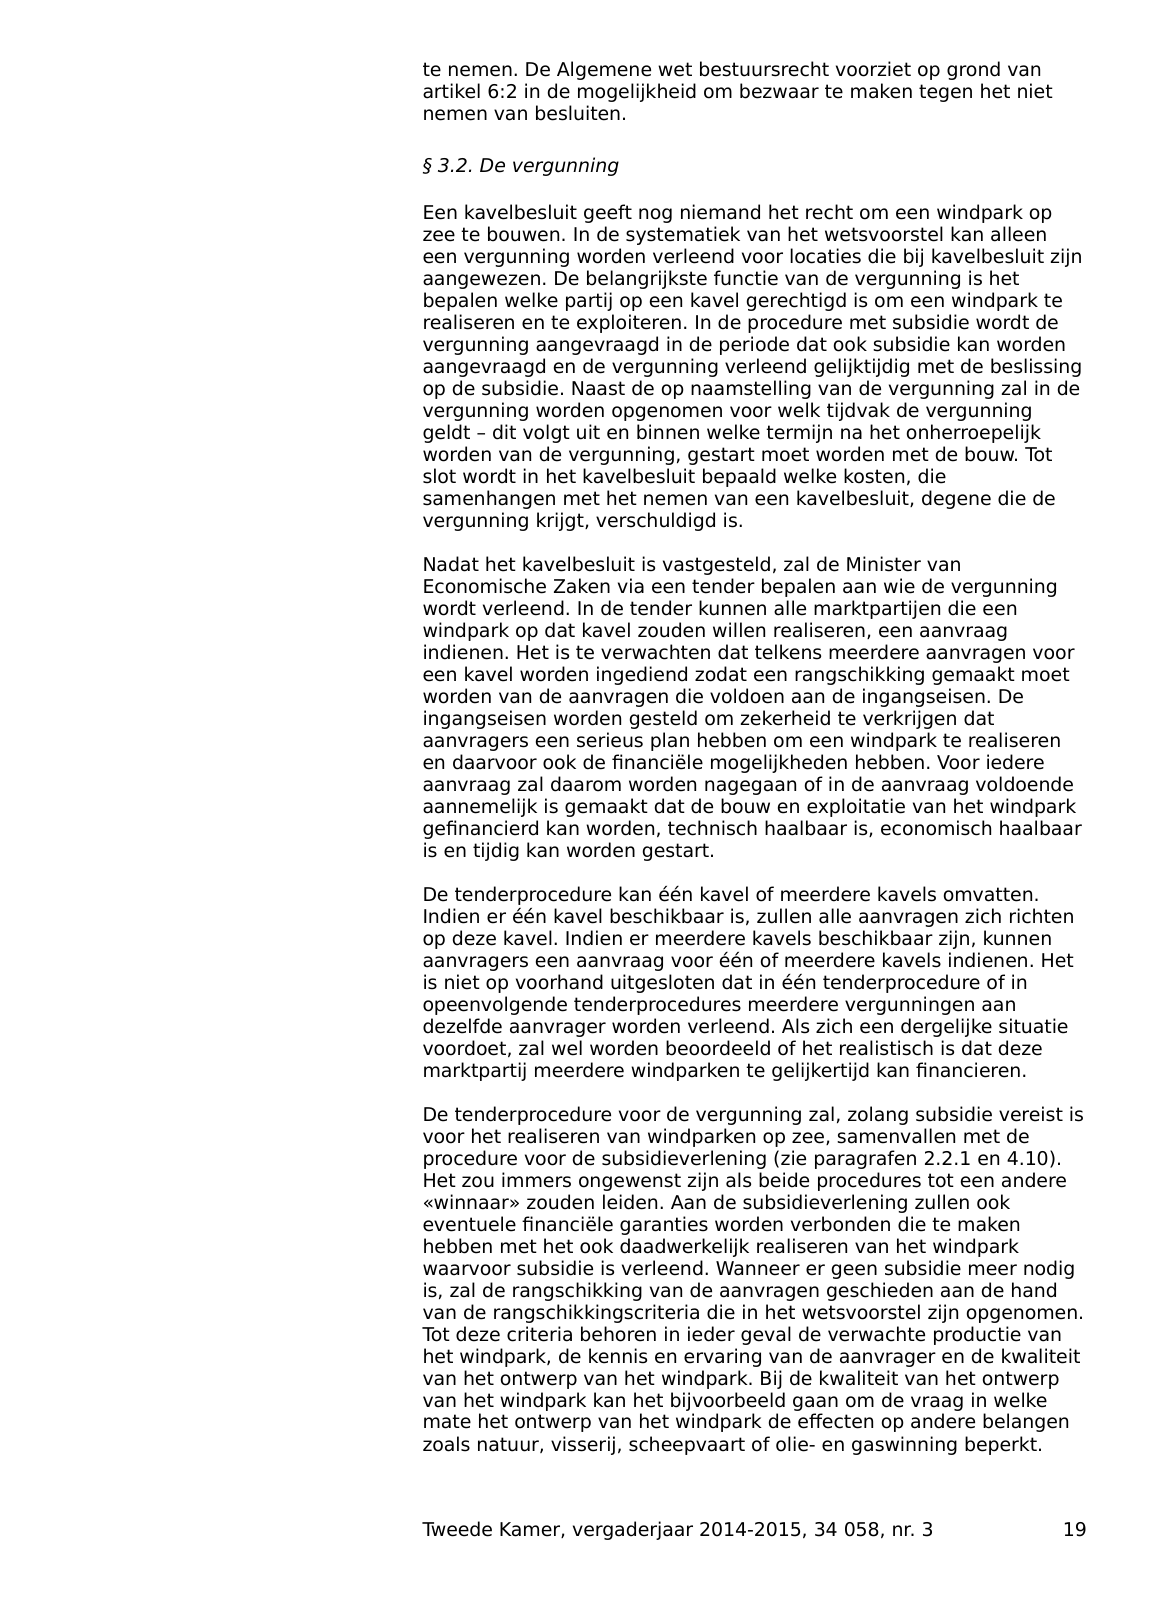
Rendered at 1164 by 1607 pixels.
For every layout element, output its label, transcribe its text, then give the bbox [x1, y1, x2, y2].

text te nemen. De Algemene wet bestuursrecht voorziet op grond van artikel 6:2 in de mogelijkheid om bezwaar te maken tegen het niet nemen van besluiten. [422, 59, 1087, 125]
text Een kavelbesluit geeft nog niemand het recht om een windpark op zee te bouwen. In de systematiek van het wetsvoorstel kan alleen een vergunning worden verleend voor locaties die bij kavelbesluit zijn aangewezen. De belangrijkste functie van de vergunning is het bepalen welke partij op een kavel gerechtigd is om een windpark te realiseren en te exploiteren. In de procedure met subsidie wordt de vergunning aangevraagd in de periode dat ook subsidie kan worden aangevraagd en de vergunning verleend gelijktijdig met de beslissing op de subsidie. Naast de op naamstelling van de vergunning zal in de vergunning worden opgenomen voor welk tijdvak de vergunning geldt – dit volgt uit en binnen welke termijn na het onherroepelijk worden van de vergunning, gestart moet worden met de bouw. Tot slot wordt in het kavelbesluit bepaald welke kosten, die samenhangen met het nemen van een kavelbesluit, degene die de vergunning krijgt, verschuldigd is. [422, 202, 1087, 532]
text Nadat het kavelbesluit is vastgesteld, zal de Minister van Economische Zaken via een tender bepalen aan wie de vergunning wordt verleend. In de tender kunnen alle marktpartijen die een windpark op dat kavel zouden willen realiseren, een aanvraag indienen. Het is te verwachten dat telkens meerdere aanvragen voor een kavel worden ingediend zodat een rangschikking gemaakt moet worden van de aanvragen die voldoen aan de ingangseisen. De ingangseisen worden gesteld om zekerheid te verkrijgen dat aanvragers een serieus plan hebben om een windpark te realiseren en daarvoor ook de financiële mogelijkheden hebben. Voor iedere aanvraag zal daarom worden nagegaan of in de aanvraag voldoende aannemelijk is gemaakt dat de bouw en exploitatie van het windpark gefinancierd kan worden, technisch haalbaar is, economisch haalbaar is en tijdig kan worden gestart. [422, 554, 1087, 862]
subtitle § 3.2. De vergunning [422, 155, 1087, 177]
text De tenderprocedure voor de vergunning zal, zolang subsidie vereist is voor het realiseren van windparken op zee, samenvallen met de procedure voor de subsidieverlening (zie paragrafen 2.2.1 en 4.10). Het zou immers ongewenst zijn als beide procedures tot een andere «winnaar» zouden leiden. Aan de subsidieverlening zullen ook eventuele financiële garanties worden verbonden die te maken hebben met het ook daadwerkelijk realiseren van het windpark waarvoor subsidie is verleend. Wanneer er geen subsidie meer nodig is, zal de rangschikking van de aanvragen geschieden aan de hand van de rangschikkingscriteria die in het wetsvoorstel zijn opgenomen. Tot deze criteria behoren in ieder geval de verwachte productie van het windpark, de kennis en ervaring van de aanvrager en de kwaliteit van het ontwerp van het windpark. Bij de kwaliteit van het ontwerp van het windpark kan het bijvoorbeeld gaan om de vraag in welke mate het ontwerp van het windpark de effecten op andere belangen zoals natuur, visserij, scheepvaart of olie- en gaswinning beperkt. [422, 1104, 1087, 1455]
text De tenderprocedure kan één kavel of meerdere kavels omvatten. Indien er één kavel beschikbaar is, zullen alle aanvragen zich richten op deze kavel. Indien er meerdere kavels beschikbaar zijn, kunnen aanvragers een aanvraag voor één of meerdere kavels indienen. Het is niet op voorhand uitgesloten dat in één tenderprocedure of in opeenvolgende tenderprocedures meerdere vergunningen aan dezelfde aanvrager worden verleend. Als zich een dergelijke situatie voordoet, zal wel worden beoordeeld of het realistisch is dat deze marktpartij meerdere windparken te gelijkertijd kan financieren. [422, 884, 1087, 1082]
